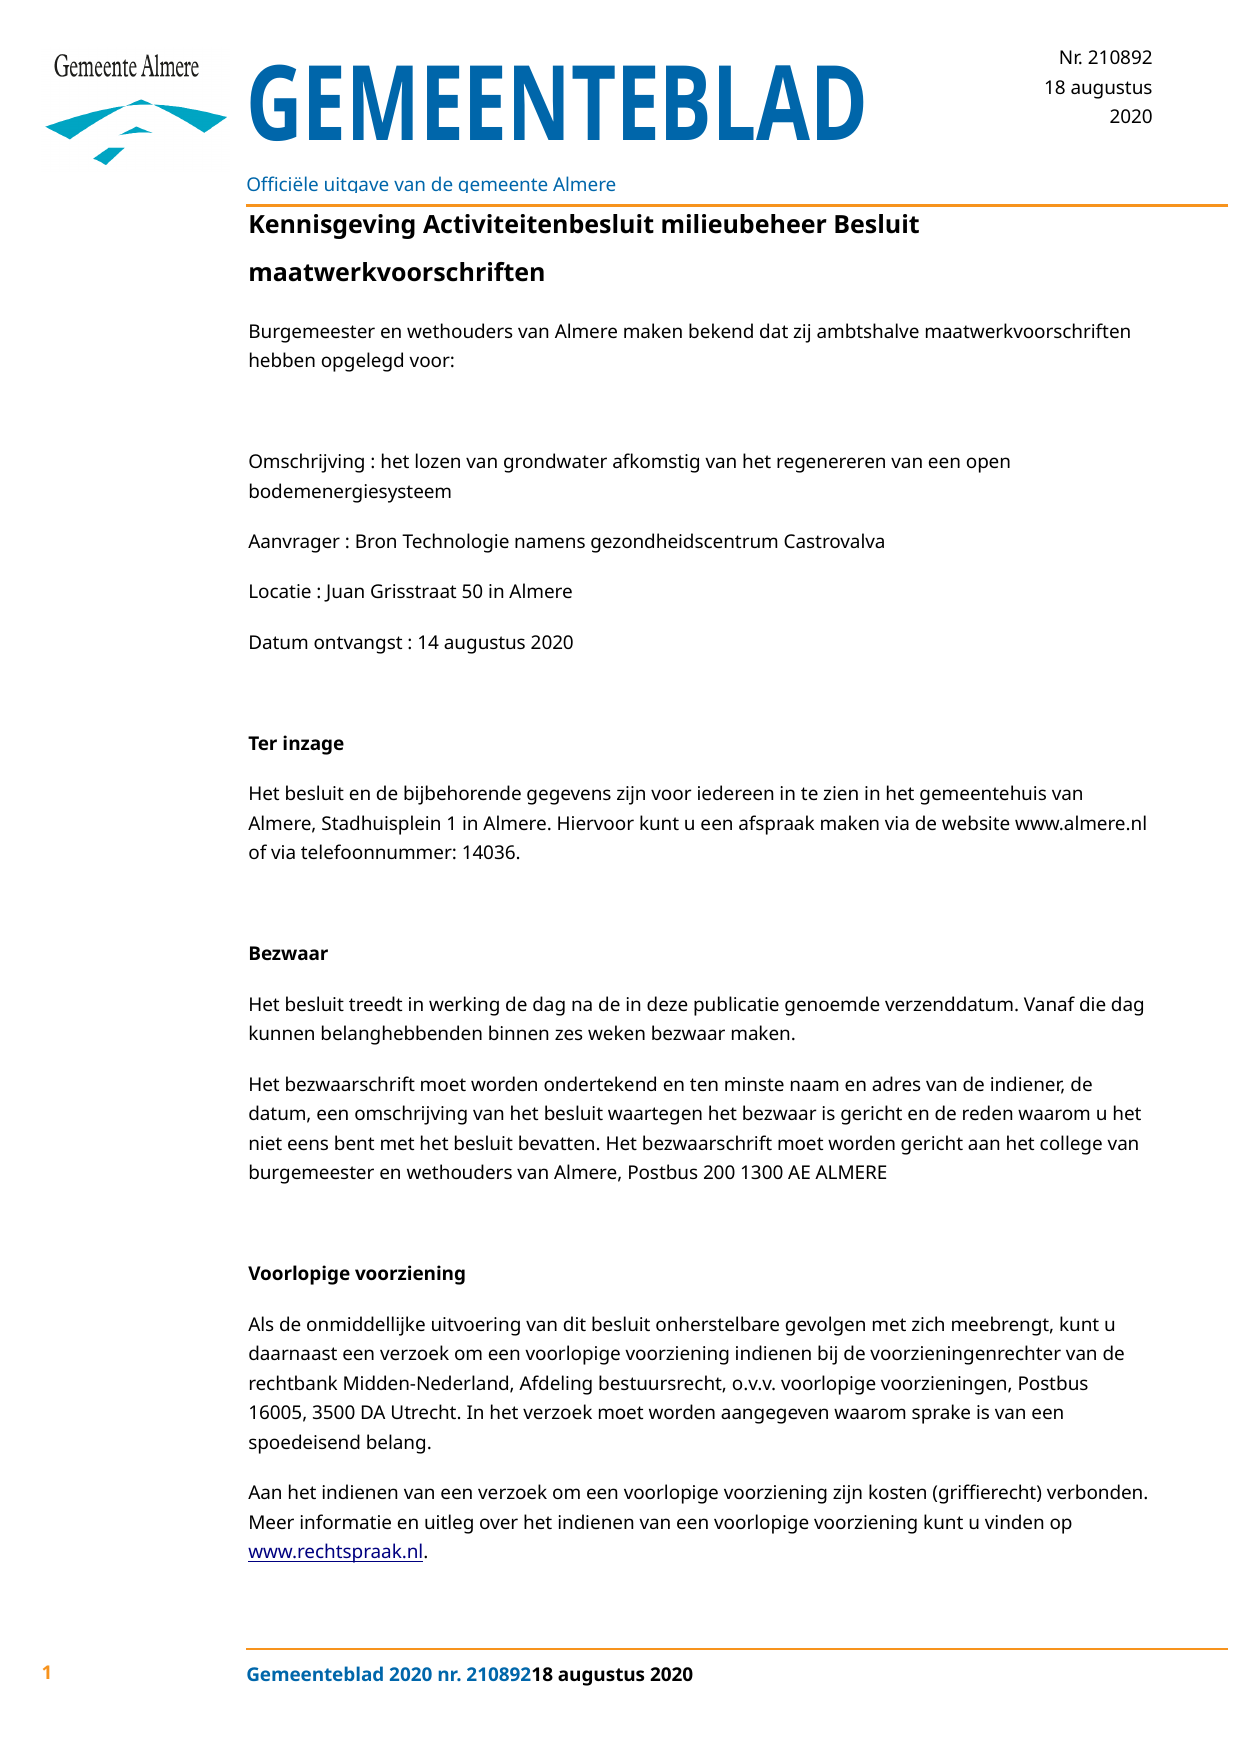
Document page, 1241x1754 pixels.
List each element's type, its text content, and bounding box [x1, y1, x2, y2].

text Kennisgeving Activiteitenbesluit milieubeheer Besluit maatwerkvoorschriften [248, 207, 1152, 288]
text Voorlopige voorziening [248, 1260, 1152, 1286]
text Het bezwaarschrift moet worden ondertekend en ten minste naam en adres van de indiener, de datum, een omschrijving van het besluit waartegen het bezwaar is gericht en de reden waarom u het niet eens bent met het besluit bevatten. Het bezwaarschrift moet worden gericht aan het college van burgemeester en wethouders van Almere, Postbus 200 1300 AE ALMERE [248, 1071, 1152, 1185]
text Burgemeester en wethouders van Almere maken bekend dat zij ambtshalve maatwerkvoorschriften hebben opgelegd voor: [248, 318, 1152, 373]
text Locatie : Juan Grisstraat 50 in Almere [248, 579, 1152, 604]
text Als de onmiddellijke uitvoering van dit besluit onherstelbare gevolgen met zich meebrengt, kunt u daarnaast een verzoek om een voorlopige voorziening indienen bij de voorzieningenrechter van de rechtbank Midden-Nederland, Afdeling bestuursrecht, o.v.v. voorlopige voorzieningen, Postbus 16005, 3500 DA Utrecht. In het verzoek moet worden aangegeven waarom sprake is van een spoedeisend belang. [248, 1311, 1152, 1455]
text Bezwaar [248, 940, 1152, 966]
text Aanvrager : Bron Technologie namens gezondheidscentrum Castrovalva [248, 528, 1152, 554]
text Datum ontvangst : 14 augustus 2020 [248, 629, 1152, 655]
text Omschrijving : het lozen van grondwater afkomstig van het regenereren van een open bodemenergiesysteem [248, 448, 1152, 504]
text Aan het indienen van een verzoek om een voorlopige voorziening zijn kosten (griffierecht) verbonden. Meer informatie en uitleg over het indienen van een voorlopige voorziening kunt u vinden op www.rechtspraak.nl. [248, 1479, 1152, 1564]
text Het besluit en de bijbehorende gegevens zijn voor iedereen in te zien in het gemeentehuis van Almere, Stadhuisplein 1 in Almere. Hiervoor kunt u een afspraak maken via de website www.almere.nl of via telefoonnummer: 14036. [248, 780, 1152, 865]
text Het besluit treedt in werking de dag na de in deze publicatie genoemde verzenddatum. Vanaf die dag kunnen belanghebbenden binnen zes weken bezwaar maken. [248, 991, 1152, 1046]
text Ter inzage [248, 730, 1152, 756]
picture [41, 47, 231, 172]
